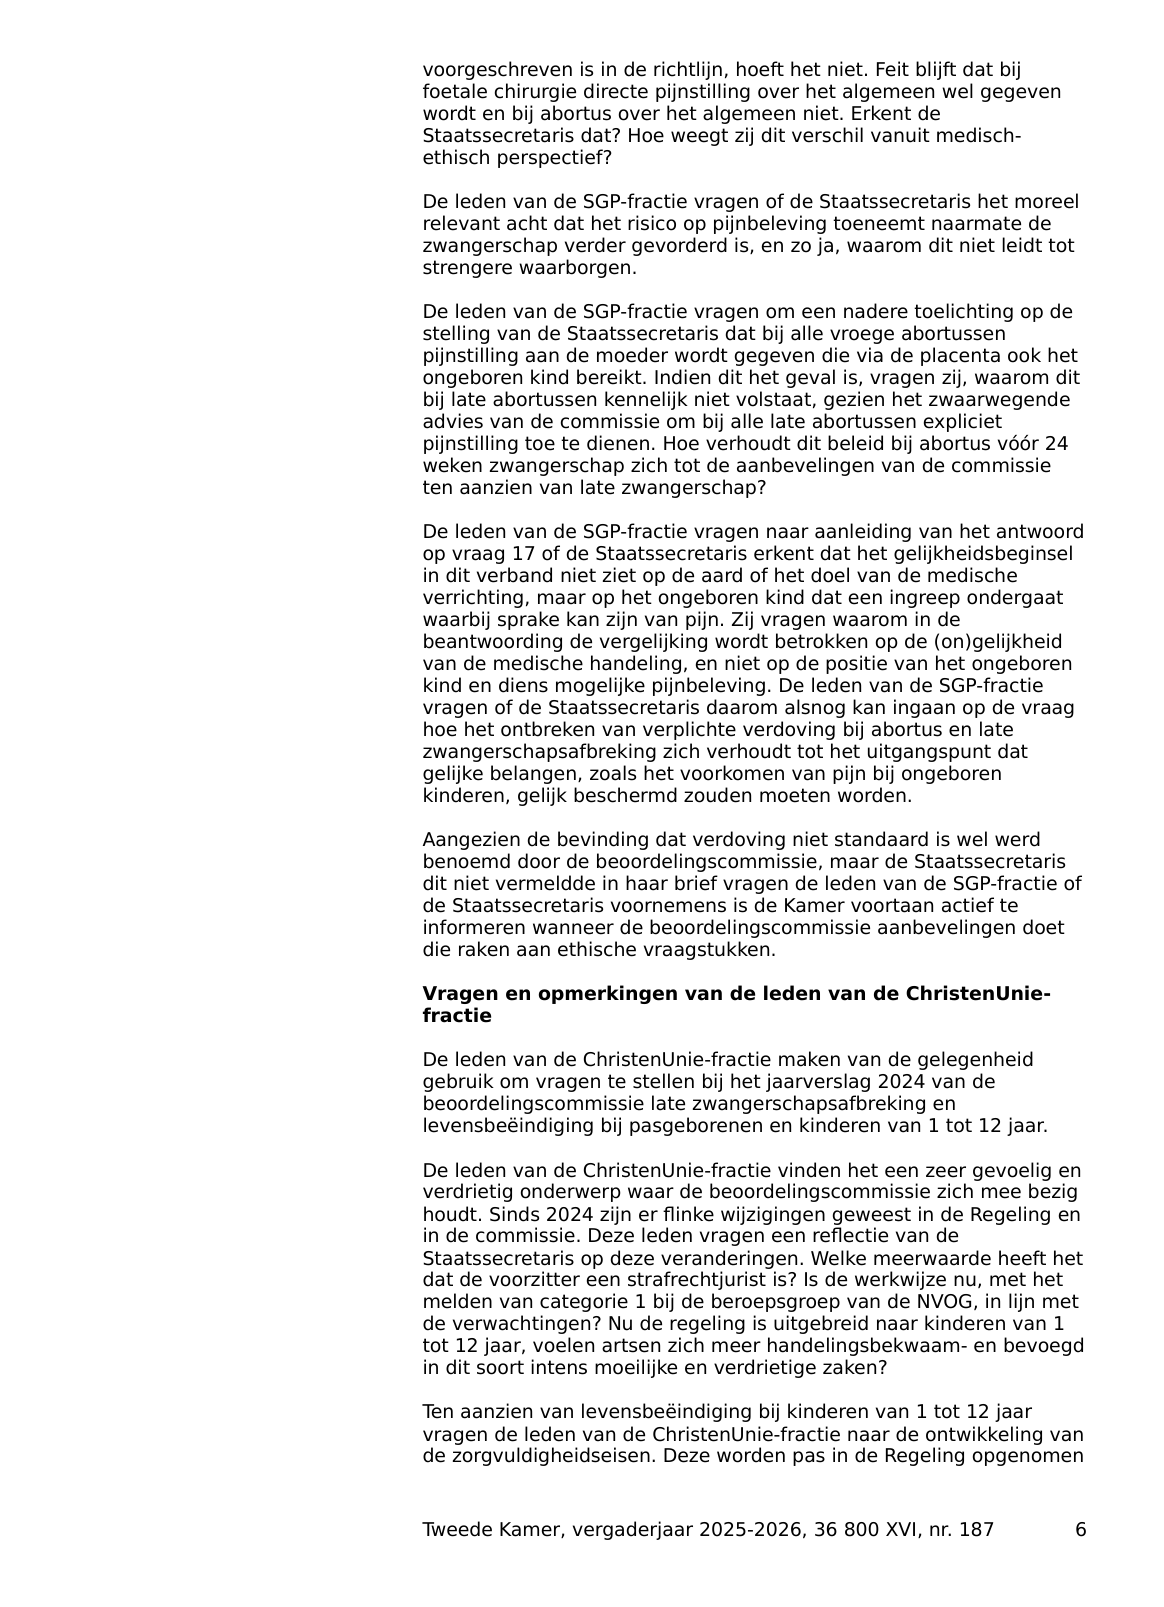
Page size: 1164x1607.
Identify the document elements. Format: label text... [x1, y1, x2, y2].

text De leden van de SGP-fractie vragen of de Staatssecretaris het moreel relevant acht dat het risico op pijnbeleving toeneemt naarmate de zwangerschap verder gevorderd is, en zo ja, waarom dit niet leidt tot strengere waarborgen. [422, 191, 1087, 279]
text Aangezien de bevinding dat verdoving niet standaard is wel werd benoemd door de beoordelingscommissie, maar de Staatssecretaris dit niet vermeldde in haar brief vragen de leden van de SGP-fractie of de Staatssecretaris voornemens is de Kamer voortaan actief te informeren wanneer de beoordelingscommissie aanbevelingen doet die raken aan ethische vraagstukken. [422, 829, 1087, 961]
text De leden van de ChristenUnie-fractie maken van de gelegenheid gebruik om vragen te stellen bij het jaarverslag 2024 van de beoordelingscommissie late zwangerschapsafbreking en levensbeëindiging bij pasgeborenen en kinderen van 1 tot 12 jaar. [422, 1049, 1087, 1137]
text De leden van de ChristenUnie-fractie vinden het een zeer gevoelig en verdrietig onderwerp waar de beoordelingscommissie zich mee bezig houdt. Sinds 2024 zijn er flinke wijzigingen geweest in de Regeling en in de commissie. Deze leden vragen een reflectie van de Staatssecretaris op deze veranderingen. Welke meerwaarde heeft het dat de voorzitter een strafrechtjurist is? Is de werkwijze nu, met het melden van categorie 1 bij de beroepsgroep van de NVOG, in lijn met de verwachtingen? Nu de regeling is uitgebreid naar kinderen van 1 tot 12 jaar, voelen artsen zich meer handelingsbekwaam- en bevoegd in dit soort intens moeilijke en verdrietige zaken? [422, 1159, 1087, 1379]
text De leden van de SGP-fractie vragen om een nadere toelichting op de stelling van de Staatssecretaris dat bij alle vroege abortussen pijnstilling aan de moeder wordt gegeven die via de placenta ook het ongeboren kind bereikt. Indien dit het geval is, vragen zij, waarom dit bij late abortussen kennelijk niet volstaat, gezien het zwaarwegende advies van de commissie om bij alle late abortussen expliciet pijnstilling toe te dienen. Hoe verhoudt dit beleid bij abortus vóór 24 weken zwangerschap zich tot de aanbevelingen van de commissie ten aanzien van late zwangerschap? [422, 301, 1087, 499]
subtitle Vragen en opmerkingen van de leden van de ChristenUnie-fractie [422, 983, 1087, 1027]
text Ten aanzien van levensbeëindiging bij kinderen van 1 tot 12 jaar vragen de leden van de ChristenUnie-fractie naar de ontwikkeling van de zorgvuldigheidseisen. Deze worden pas in de Regeling opgenomen [422, 1401, 1087, 1467]
text De leden van de SGP-fractie vragen naar aanleiding van het antwoord op vraag 17 of de Staatssecretaris erkent dat het gelijkheidsbeginsel in dit verband niet ziet op de aard of het doel van de medische verrichting, maar op het ongeboren kind dat een ingreep ondergaat waarbij sprake kan zijn van pijn. Zij vragen waarom in de beantwoording de vergelijking wordt betrokken op de (on)gelijkheid van de medische handeling, en niet op de positie van het ongeboren kind en diens mogelijke pijnbeleving. De leden van de SGP-fractie vragen of de Staatssecretaris daarom alsnog kan ingaan op de vraag hoe het ontbreken van verplichte verdoving bij abortus en late zwangerschapsafbreking zich verhoudt tot het uitgangspunt dat gelijke belangen, zoals het voorkomen van pijn bij ongeboren kinderen, gelijk beschermd zouden moeten worden. [422, 521, 1087, 807]
text voorgeschreven is in de richtlijn, hoeft het niet. Feit blijft dat bij foetale chirurgie directe pijnstilling over het algemeen wel gegeven wordt en bij abortus over het algemeen niet. Erkent de Staatssecretaris dat? Hoe weegt zij dit verschil vanuit medisch-ethisch perspectief? [422, 59, 1087, 169]
